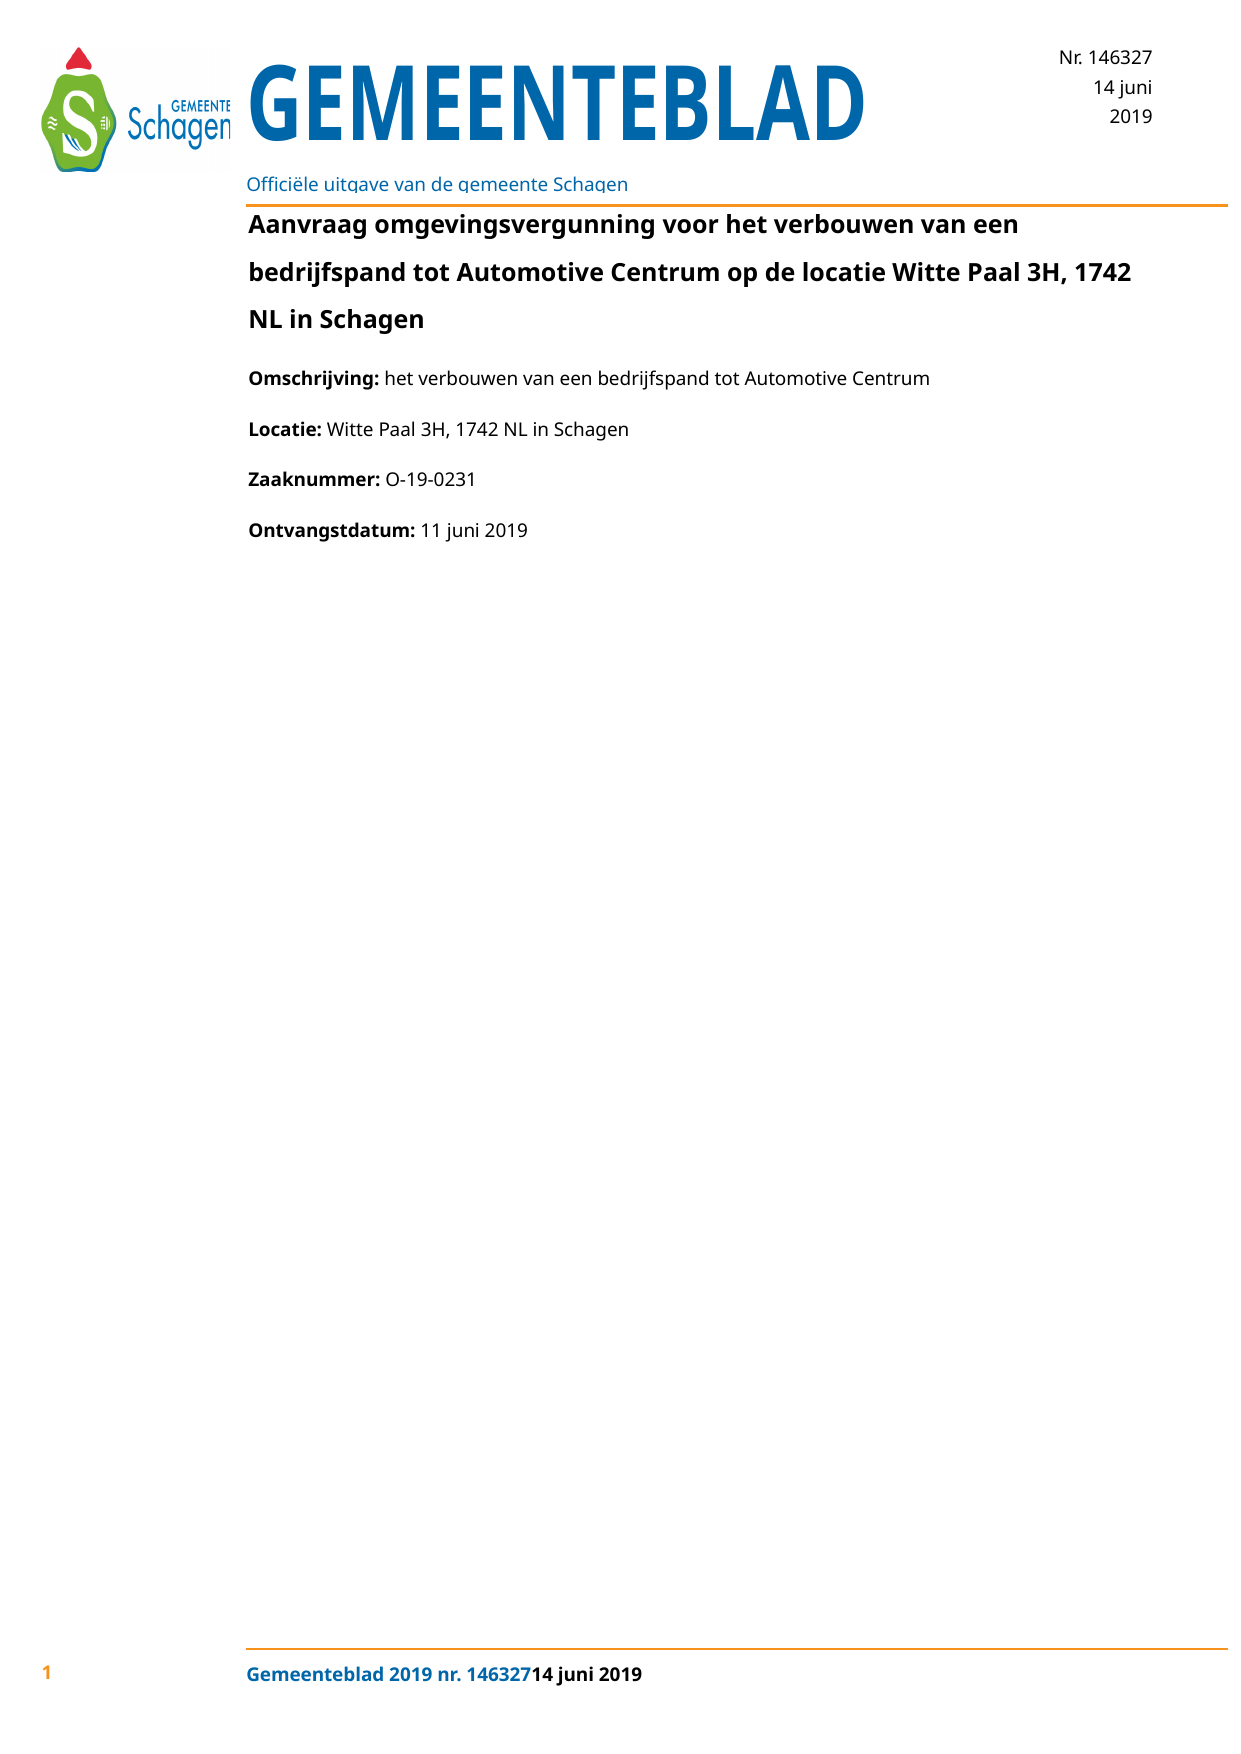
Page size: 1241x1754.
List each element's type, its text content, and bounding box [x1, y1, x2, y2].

picture [41, 47, 231, 172]
text Locatie: Witte Paal 3H, 1742 NL in Schagen [248, 416, 1152, 442]
text Ontvangstdatum: 11 juni 2019 [248, 517, 1152, 542]
text Omschrijving: het verbouwen van een bedrijfspand tot Automotive Centrum [248, 366, 1152, 391]
text Zaaknummer: O-19-0231 [248, 466, 1152, 492]
text Aanvraag omgevingsvergunning voor het verbouwen van een bedrijfspand tot Automotive Centrum op de locatie Witte Paal 3H, 1742 NL in Schagen [248, 207, 1152, 336]
